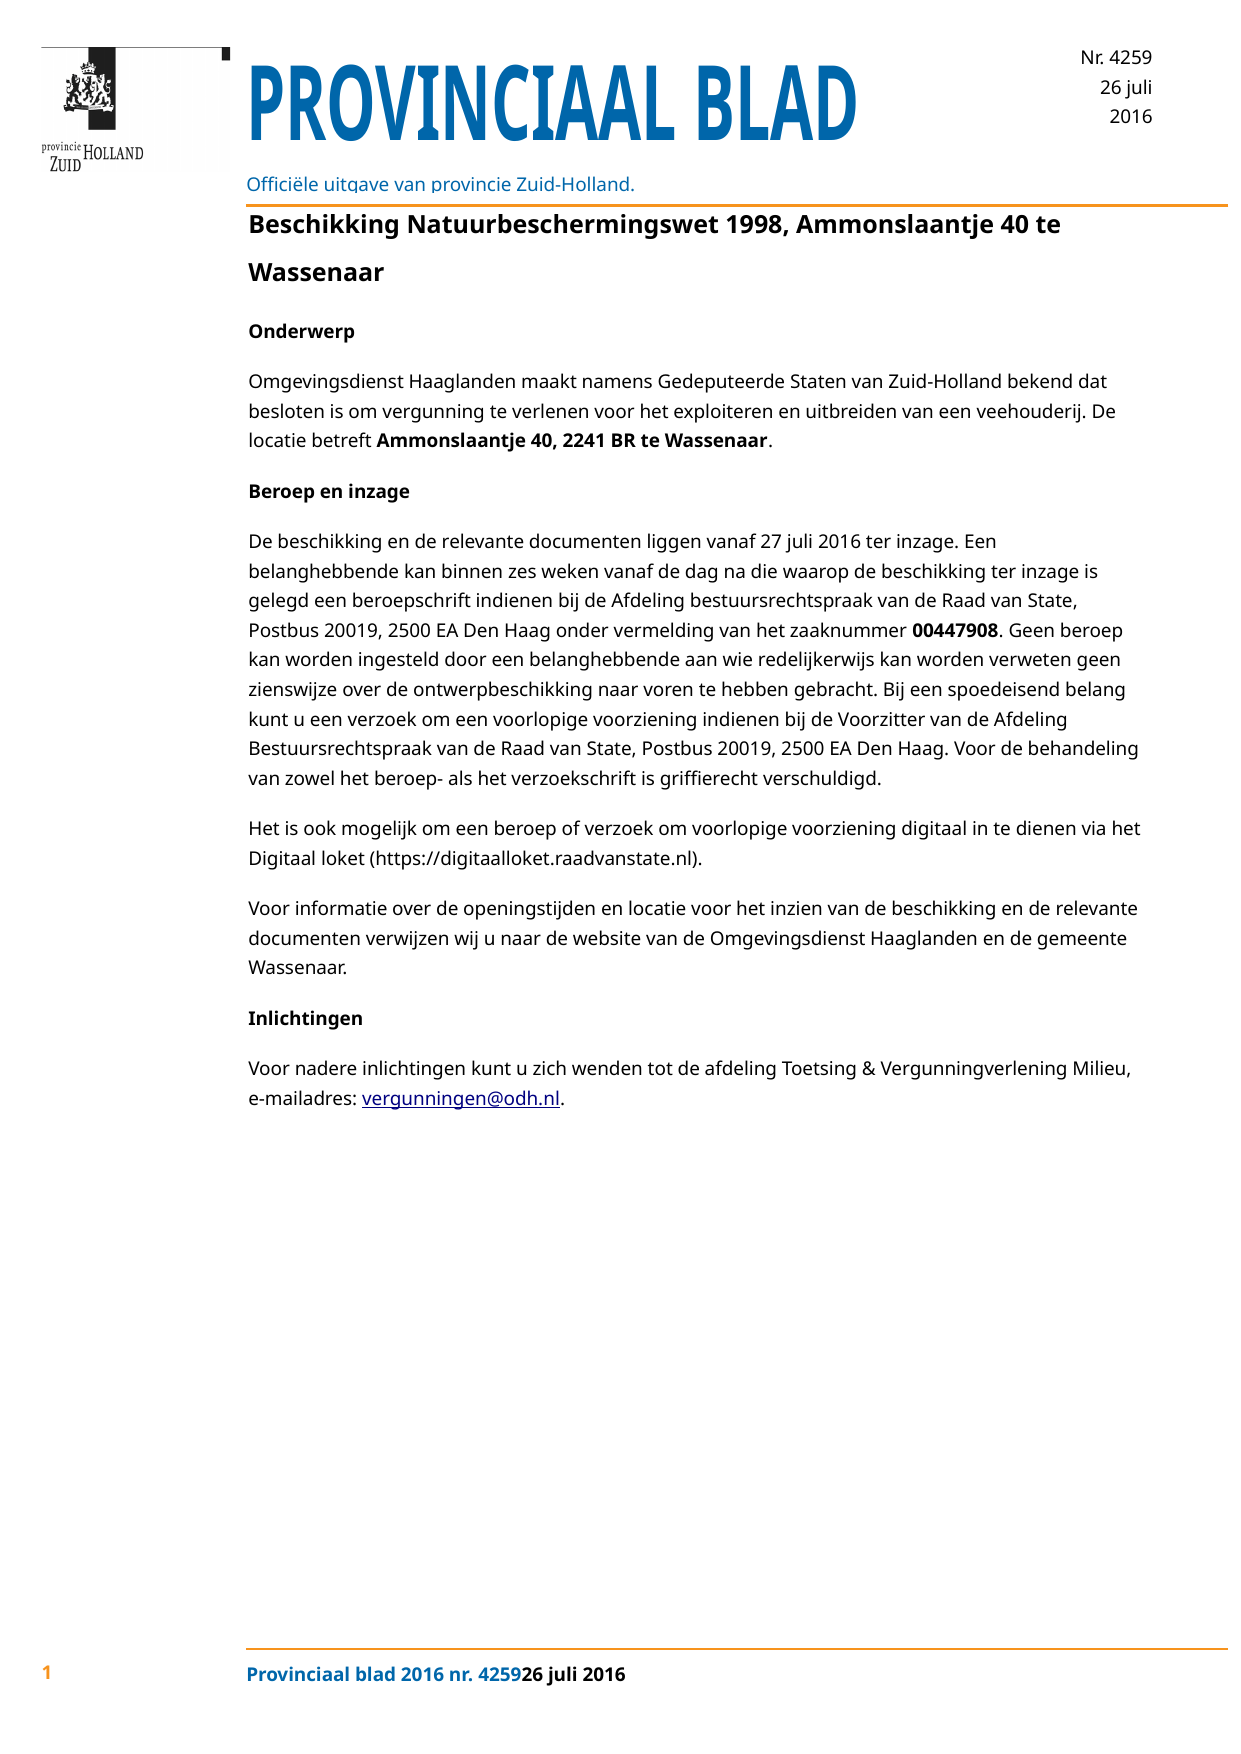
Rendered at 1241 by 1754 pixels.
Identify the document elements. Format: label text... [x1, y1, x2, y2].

picture [41, 47, 231, 172]
text Het is ook mogelijk om een beroep of verzoek om voorlopige voorziening digitaal in te dienen via het Digitaal loket (https://digitaalloket.raadvanstate.nl). [248, 815, 1152, 871]
text De beschikking en de relevante documenten liggen vanaf 27 juli 2016 ter inzage. Een belanghebbende kan binnen zes weken vanaf de dag na die waarop de beschikking ter inzage is gelegd een beroepschrift indienen bij de Afdeling bestuursrechtspraak van de Raad van State, Postbus 20019, 2500 EA Den Haag onder vermelding van het zaaknummer 00447908. Geen beroep kan worden ingesteld door een belanghebbende aan wie redelijkerwijs kan worden verweten geen zienswijze over de ontwerpbeschikking naar voren te hebben gebracht. Bij een spoedeisend belang kunt u een verzoek om een voorlopige voorziening indienen bij de Voorzitter van de Afdeling Bestuursrechtspraak van de Raad van State, Postbus 20019, 2500 EA Den Haag. Voor de behandeling van zowel het beroep- als het verzoekschrift is griffierecht verschuldigd. [248, 528, 1152, 791]
text Omgevingsdienst Haaglanden maakt namens Gedeputeerde Staten van Zuid-Holland bekend dat besloten is om vergunning te verlenen voor het exploiteren en uitbreiden van een veehouderij. De locatie betreft Ammonslaantje 40, 2241 BR te Wassenaar. [248, 368, 1152, 453]
text Beroep en inzage [248, 478, 1152, 504]
text Voor nadere inlichtingen kunt u zich wenden tot de afdeling Toetsing & Vergunningverlening Milieu, e-mailadres: vergunningen@odh.nl. [248, 1055, 1152, 1111]
text Inlichtingen [248, 1005, 1152, 1031]
text Onderwerp [248, 318, 1152, 344]
text Voor informatie over de openingstijden en locatie voor het inzien van de beschikking en de relevante documenten verwijzen wij u naar de website van de Omgevingsdienst Haaglanden en de gemeente Wassenaar. [248, 895, 1152, 980]
text Beschikking Natuurbeschermingswet 1998, Ammonslaantje 40 te Wassenaar [248, 207, 1152, 288]
